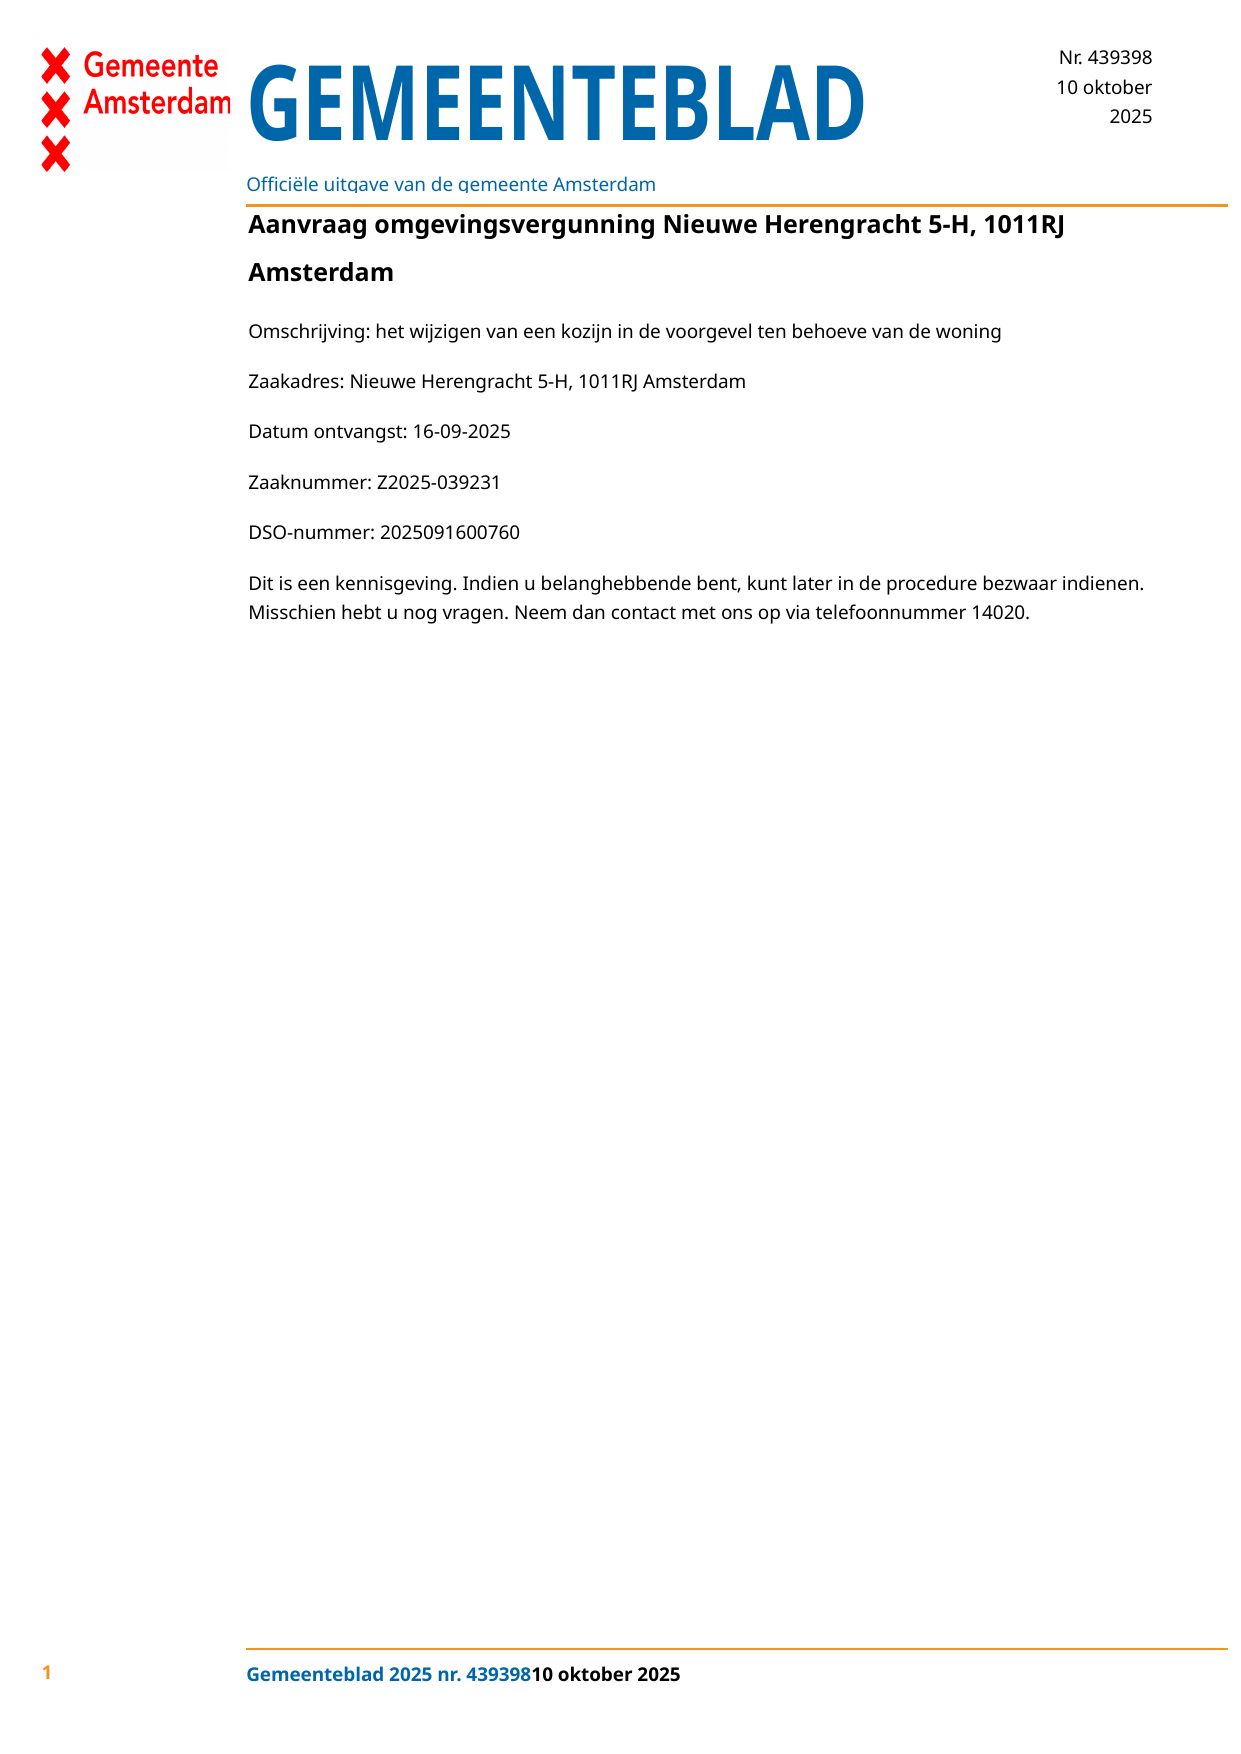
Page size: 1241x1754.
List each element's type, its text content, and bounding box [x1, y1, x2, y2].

text Dit is een kennisgeving. Indien u belanghebbende bent, kunt later in de procedure bezwaar indienen. Misschien hebt u nog vragen. Neem dan contact met ons op via telefoonnummer 14020. [248, 570, 1152, 625]
text Omschrijving: het wijzigen van een kozijn in de voorgevel ten behoeve van de woning [248, 318, 1152, 344]
text Zaaknummer: Z2025-039231 [248, 469, 1152, 495]
text Datum ontvangst: 16-09-2025 [248, 419, 1152, 444]
picture [41, 47, 231, 172]
text Zaakadres: Nieuwe Herengracht 5-H, 1011RJ Amsterdam [248, 368, 1152, 394]
text DSO-nummer: 2025091600760 [248, 519, 1152, 545]
text Aanvraag omgevingsvergunning Nieuwe Herengracht 5-H, 1011RJ Amsterdam [248, 207, 1152, 288]
